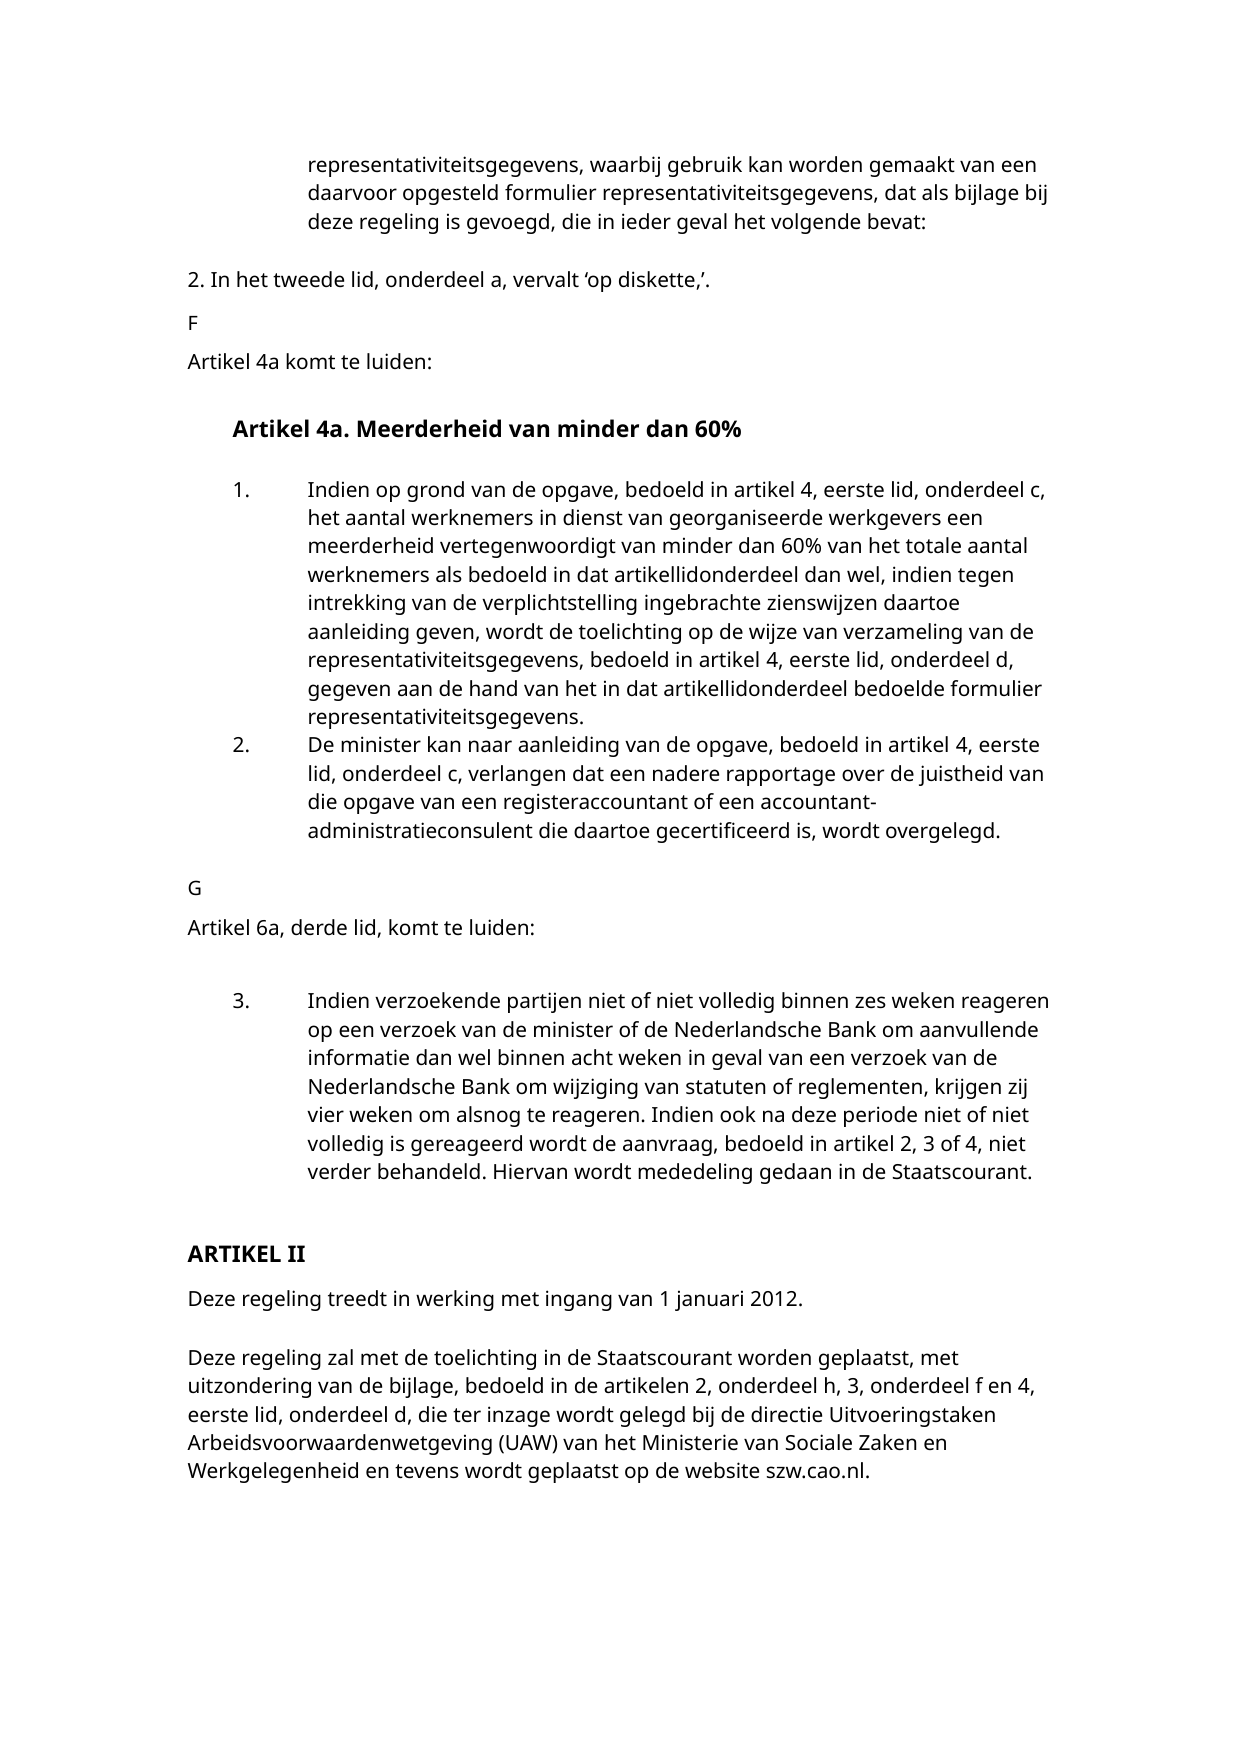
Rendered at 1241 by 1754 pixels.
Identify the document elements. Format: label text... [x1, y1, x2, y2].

subtitle Artikel 4a. Meerderheid van minder dan 60% [232, 413, 1053, 445]
text G [187, 874, 1053, 901]
text F [187, 309, 1053, 336]
text Artikel 6a, derde lid, komt te luiden: [187, 913, 1053, 942]
text Deze regeling treedt in werking met ingang van 1 januari 2012. [187, 1284, 1053, 1313]
text Deze regeling zal met de toelichting in de Staatscourant worden geplaatst, met uitzondering van de bijlage, bedoeld in de artikelen 2, onderdeel h, 3, onderdeel f en 4, eerste lid, onderdeel d, die ter inzage wordt gelegd bij de directie Uitvoeringstaken Arbeidsvoorwaardenwetgeving (UAW) van het Ministerie van Sociale Zaken en Werkgelegenheid en tevens wordt geplaatst op de website szw.cao.nl. [187, 1343, 1053, 1485]
list De minister kan naar aanleiding van de opgave, bedoeld in artikel 4, eerste lid, onderdeel c, verlangen dat een nadere rapportage over de juistheid van die opgave van een registeraccountant of een accountant-administratieconsulent die daartoe gecertificeerd is, wordt overgelegd. [232, 731, 1053, 844]
text 2. In het tweede lid, onderdeel a, vervalt ‘op diskette,’. [187, 265, 1053, 294]
text Artikel 4a komt te luiden: [187, 347, 1053, 376]
subtitle ARTIKEL II [187, 1238, 1053, 1269]
list Indien verzoekende partijen niet of niet volledig binnen zes weken reageren op een verzoek van de minister of de Nederlandsche Bank om aanvullende informatie dan wel binnen acht weken in geval van een verzoek van de Nederlandsche Bank om wijziging van statuten of reglementen, krijgen zij vier weken om alsnog te reageren. Indien ook na deze periode niet of niet volledig is gereageerd wordt de aanvraag, bedoeld in artikel 2, 3 of 4, niet verder behandeld. Hiervan wordt mededeling gedaan in de Staatscourant. [232, 987, 1053, 1186]
list Indien op grond van de opgave, bedoeld in artikel 4, eerste lid, onderdeel c, het aantal werknemers in dienst van georganiseerde werkgevers een meerderheid vertegenwoordigt van minder dan 60% van het totale aantal werknemers als bedoeld in dat artikellidonderdeel dan wel, indien tegen intrekking van de verplichtstelling ingebrachte zienswijzen daartoe aanleiding geven, wordt de toelichting op de wijze van verzameling van de representativiteitsgegevens, bedoeld in artikel 4, eerste lid, onderdeel d, gegeven aan de hand van het in dat artikellidonderdeel bedoelde formulier representativiteitsgegevens. [232, 475, 1053, 731]
list representativiteitsgegevens, waarbij gebruik kan worden gemaakt van een daarvoor opgesteld formulier representativiteitsgegevens, dat als bijlage bij deze regeling is gevoegd, die in ieder geval het volgende bevat: [232, 150, 1053, 235]
